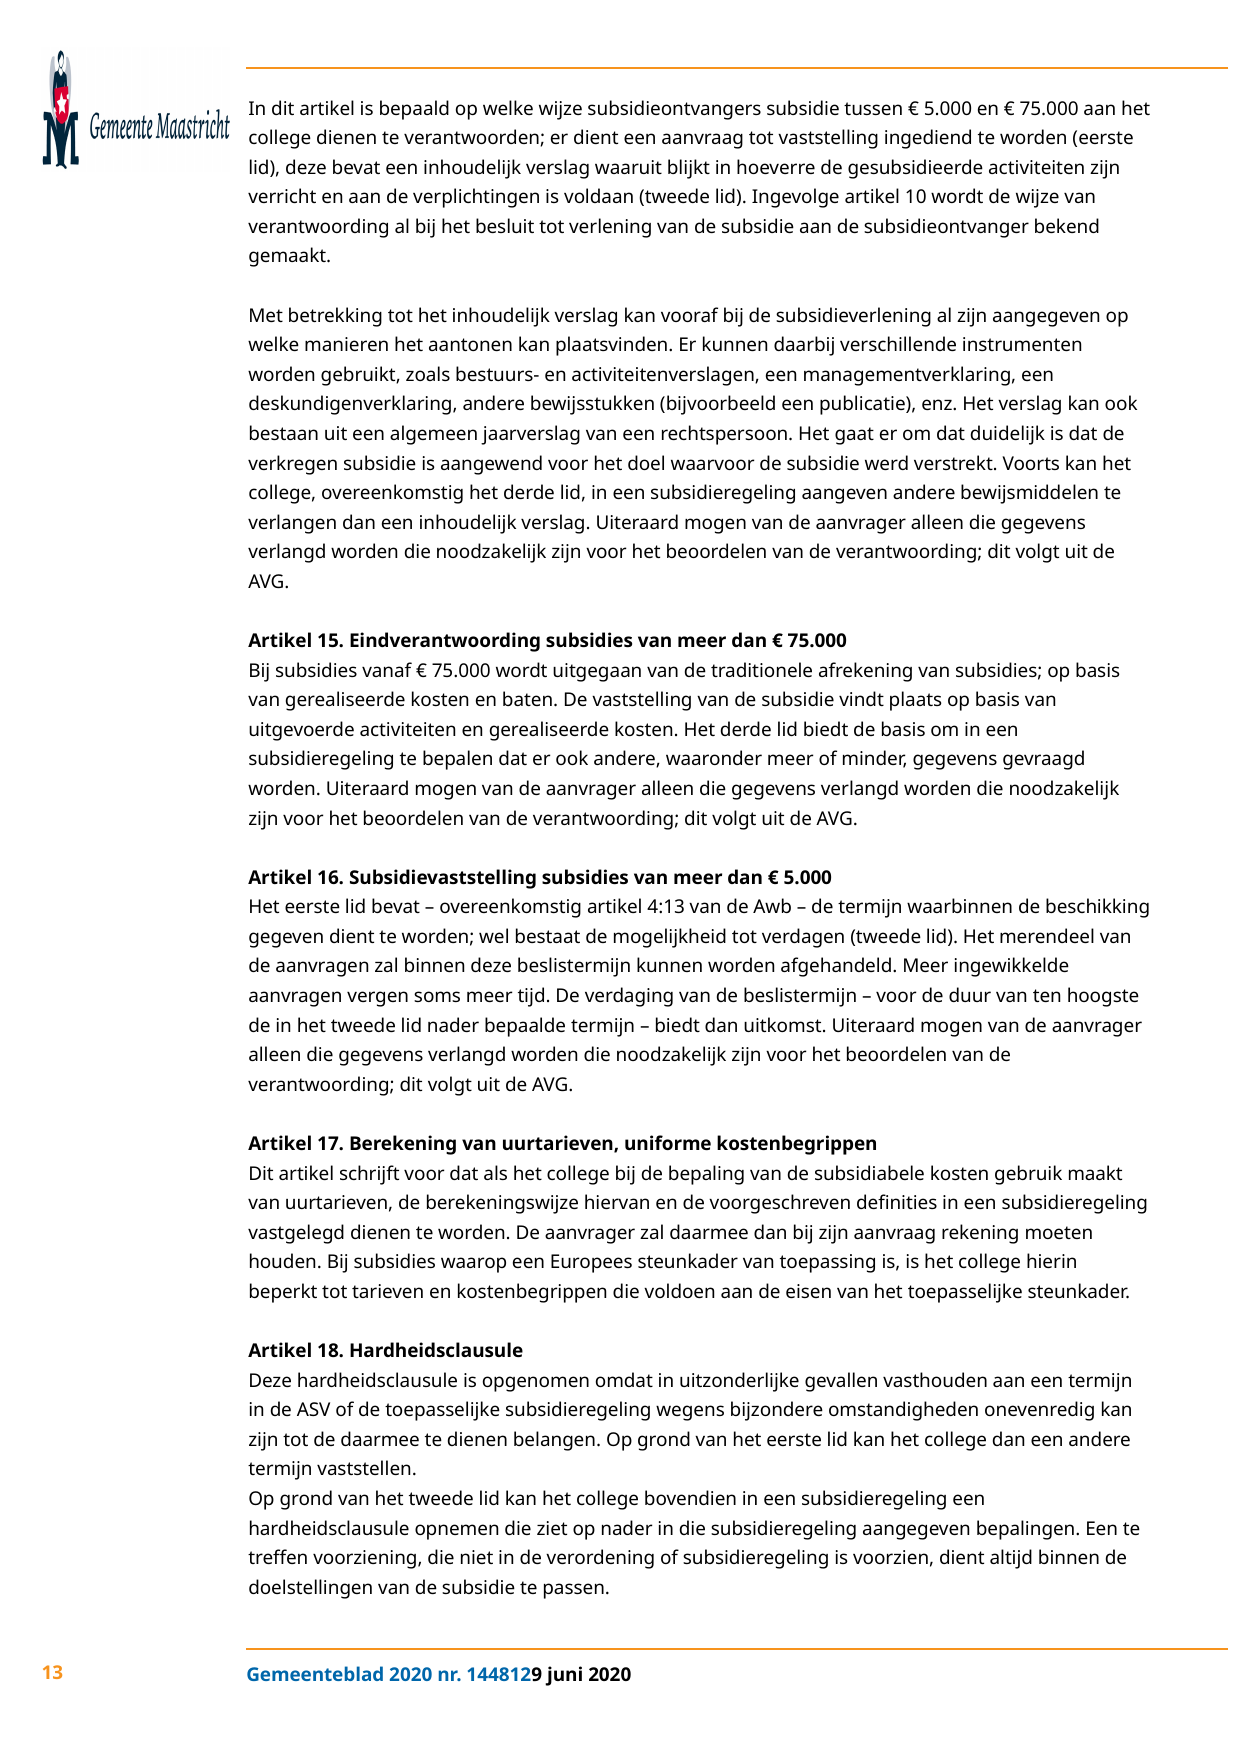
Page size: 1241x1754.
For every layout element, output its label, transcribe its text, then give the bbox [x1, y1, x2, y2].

text Het eerste lid bevat – overeenkomstig artikel 4:13 van de Awb – de termijn waarbinnen de beschikking gegeven dient te worden; wel bestaat de mogelijkheid tot verdagen (tweede lid). Het merendeel van de aanvragen zal binnen deze beslistermijn kunnen worden afgehandeld. Meer ingewikkelde aanvragen vergen soms meer tijd. De verdaging van de beslistermijn – voor de duur van ten hoogste de in het tweede lid nader bepaalde termijn – biedt dan uitkomst. Uiteraard mogen van de aanvrager alleen die gegevens verlangd worden die noodzakelijk zijn voor het beoordelen van de verantwoording; dit volgt uit de AVG. [248, 893, 1152, 1097]
picture [41, 47, 231, 172]
text Artikel 18. Hardheidsclausule [248, 1337, 1152, 1363]
text Met betrekking tot het inhoudelijk verslag kan vooraf bij de subsidieverlening al zijn aangegeven op welke manieren het aantonen kan plaatsvinden. Er kunnen daarbij verschillende instrumenten worden gebruikt, zoals bestuurs- en activiteitenverslagen, een managementverklaring, een deskundigenverklaring, andere bewijsstukken (bijvoorbeeld een publicatie), enz. Het verslag kan ook bestaan uit een algemeen jaarverslag van een rechtspersoon. Het gaat er om dat duidelijk is dat de verkregen subsidie is aangewend voor het doel waarvoor de subsidie werd verstrekt. Voorts kan het college, overeenkomstig het derde lid, in een subsidieregeling aangeven andere bewijsmiddelen te verlangen dan een inhoudelijk verslag. Uiteraard mogen van de aanvrager alleen die gegevens verlangd worden die noodzakelijk zijn voor het beoordelen van de verantwoording; dit volgt uit de AVG. [248, 302, 1152, 594]
text Artikel 16. Subsidievaststelling subsidies van meer dan € 5.000 [248, 864, 1152, 890]
text Dit artikel schrijft voor dat als het college bij de bepaling van de subsidiabele kosten gebruik maakt van uurtarieven, de berekeningswijze hiervan en de voorgeschreven definities in een subsidieregeling vastgelegd dienen te worden. De aanvrager zal daarmee dan bij zijn aanvraag rekening moeten houden. Bij subsidies waarop een Europees steunkader van toepassing is, is het college hierin beperkt tot tarieven en kostenbegrippen die voldoen aan de eisen van het toepasselijke steunkader. [248, 1160, 1152, 1304]
text Artikel 17. Berekening van uurtarieven, uniforme kostenbegrippen [248, 1130, 1152, 1156]
text Op grond van het tweede lid kan het college bovendien in een subsidieregeling een hardheidsclausule opnemen die ziet op nader in die subsidieregeling aangegeven bepalingen. Een te treffen voorziening, die niet in de verordening of subsidieregeling is voorzien, dient altijd binnen de doelstellingen van de subsidie te passen. [248, 1485, 1152, 1600]
text Deze hardheidsclausule is opgenomen omdat in uitzonderlijke gevallen vasthouden aan een termijn in de ASV of de toepasselijke subsidieregeling wegens bijzondere omstandigheden onevenredig kan zijn tot de daarmee te dienen belangen. Op grond van het eerste lid kan het college dan een andere termijn vaststellen. [248, 1367, 1152, 1481]
text In dit artikel is bepaald op welke wijze subsidieontvangers subsidie tussen € 5.000 en € 75.000 aan het college dienen te verantwoorden; er dient een aanvraag tot vaststelling ingediend te worden (eerste lid), deze bevat een inhoudelijk verslag waaruit blijkt in hoeverre de gesubsidieerde activiteiten zijn verricht en aan de verplichtingen is voldaan (tweede lid). Ingevolge artikel 10 wordt de wijze van verantwoording al bij het besluit tot verlening van de subsidie aan de subsidieontvanger bekend gemaakt. [248, 95, 1152, 268]
text Artikel 15. Eindverantwoording subsidies van meer dan € 75.000 [248, 627, 1152, 653]
text Bij subsidies vanaf € 75.000 wordt uitgegaan van de traditionele afrekening van subsidies; op basis van gerealiseerde kosten en baten. De vaststelling van de subsidie vindt plaats op basis van uitgevoerde activiteiten en gerealiseerde kosten. Het derde lid biedt de basis om in een subsidieregeling te bepalen dat er ook andere, waaronder meer of minder, gegevens gevraagd worden. Uiteraard mogen van de aanvrager alleen die gegevens verlangd worden die noodzakelijk zijn voor het beoordelen van de verantwoording; dit volgt uit de AVG. [248, 657, 1152, 831]
